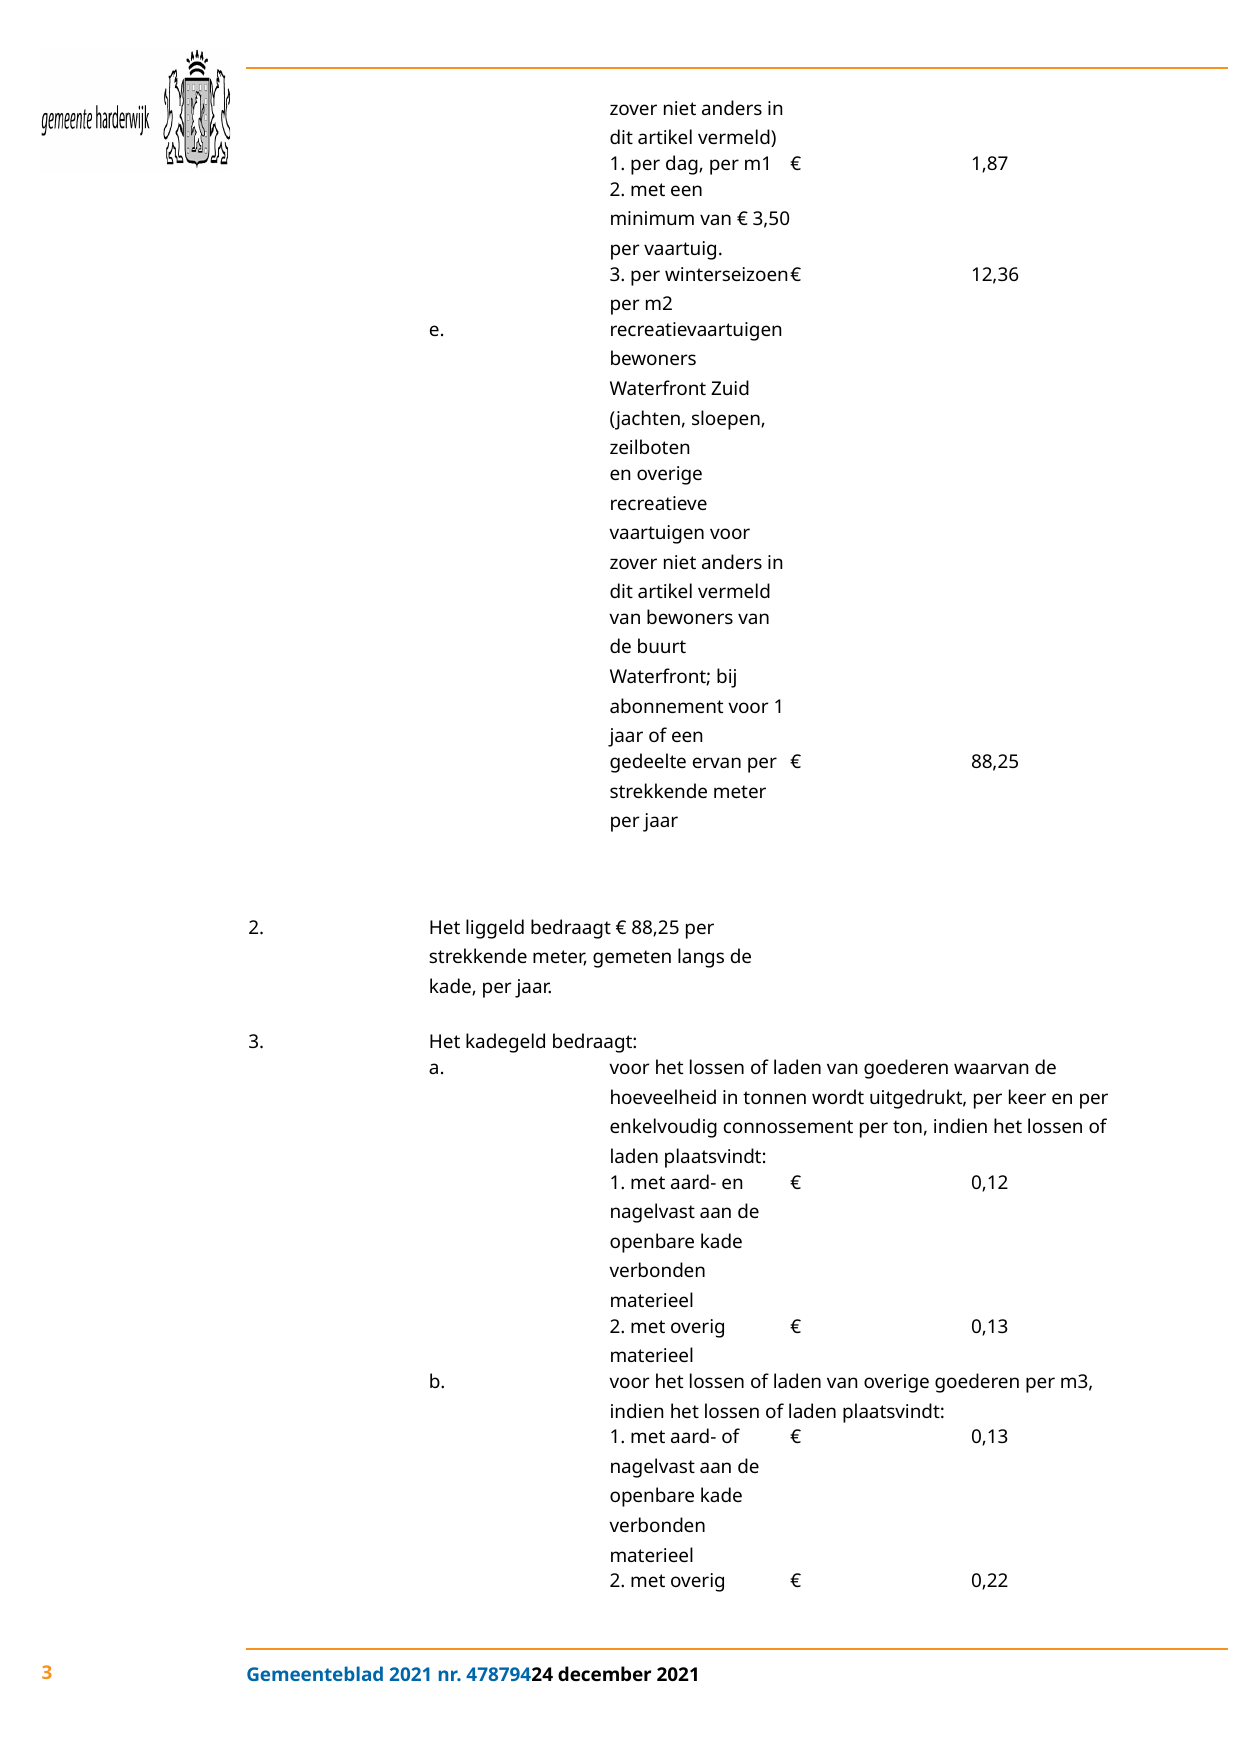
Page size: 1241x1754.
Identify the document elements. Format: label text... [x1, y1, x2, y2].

table_cell 88,25 [971, 748, 1152, 863]
table_cell a. [429, 1054, 609, 1169]
table_cell [429, 863, 609, 888]
table_cell [248, 176, 429, 261]
table_cell [790, 95, 971, 150]
table_cell [248, 95, 429, 150]
table_cell € [790, 1424, 971, 1568]
table_cell 1. per dag, per m1 [609, 150, 790, 176]
table_cell [248, 1368, 429, 1423]
table_cell voor het lossen of laden van goederen waarvan de hoeveelheid in tonnen wordt uitgedrukt, per keer en per enkelvoudig connossement per ton, indien het lossen of laden plaatsvindt: [609, 1054, 1152, 1169]
table_cell [248, 604, 429, 748]
table_cell [429, 604, 609, 748]
table_cell [429, 1568, 609, 1593]
table_cell [609, 863, 790, 888]
table_cell [248, 460, 429, 604]
table_cell e. [429, 316, 609, 460]
table_cell [429, 889, 609, 914]
table_cell [248, 889, 429, 914]
table_cell [248, 1313, 429, 1368]
table_cell 0,22 [971, 1568, 1152, 1593]
table_cell € [790, 1568, 971, 1593]
table_cell 0,13 [971, 1424, 1152, 1568]
table_cell [971, 863, 1152, 888]
table_cell [971, 889, 1152, 914]
table_cell [248, 1424, 429, 1568]
table_cell [248, 748, 429, 863]
table_cell [429, 150, 609, 176]
table_cell zover niet anders in dit artikel vermeld) [609, 95, 790, 150]
table_cell [429, 261, 609, 316]
table_cell 2. [248, 914, 429, 1029]
table_cell Het kadegeld bedraagt: [429, 1029, 790, 1054]
table_cell € [790, 1169, 971, 1313]
table_cell 2. met een minimum van € 3,50 per vaartuig. [609, 176, 790, 261]
table_cell [971, 1029, 1152, 1054]
table_cell [790, 889, 971, 914]
table_cell 3. [248, 1029, 429, 1054]
table_cell gedeelte ervan per strekkende meter per jaar [609, 748, 790, 863]
table_cell [248, 261, 429, 316]
table_cell [790, 604, 971, 748]
table_cell € [790, 1313, 971, 1368]
table_cell 1. met aard- of nagelvast aan de openbare kade verbonden materieel [609, 1424, 790, 1568]
table_cell [248, 1568, 429, 1593]
table_cell [248, 316, 429, 460]
table_cell [429, 95, 609, 150]
table_cell 3. per winterseizoen per m2 [609, 261, 790, 316]
table_cell van bewoners van de buurt Waterfront; bij abonnement voor 1 jaar of een [609, 604, 790, 748]
table_cell 2. met overig materieel [609, 1313, 790, 1368]
table_cell [971, 914, 1152, 1029]
table_cell € [790, 261, 971, 316]
table_cell [429, 460, 609, 604]
table_cell [429, 748, 609, 863]
table_cell [429, 176, 609, 261]
table_cell [790, 914, 971, 1029]
table_cell [609, 889, 790, 914]
table_cell [790, 176, 971, 261]
table_cell [429, 1313, 609, 1368]
table_cell [971, 176, 1152, 261]
table_cell [971, 316, 1152, 460]
table_cell [971, 95, 1152, 150]
table_cell voor het lossen of laden van overige goederen per m3, indien het lossen of laden plaatsvindt: [609, 1368, 1152, 1423]
table_cell [971, 604, 1152, 748]
table_cell b. [429, 1368, 609, 1423]
table_cell 1,87 [971, 150, 1152, 176]
table_cell [790, 316, 971, 460]
table_cell [248, 1054, 429, 1169]
table_cell 0,13 [971, 1313, 1152, 1368]
table_cell [248, 150, 429, 176]
table_cell [971, 460, 1152, 604]
table_cell [790, 863, 971, 888]
table_cell recreatievaartuigen bewoners Waterfront Zuid (jachten, sloepen, zeilboten [609, 316, 790, 460]
table_cell Het liggeld bedraagt € 88,25 per strekkende meter, gemeten langs de kade, per jaar. [429, 914, 790, 1029]
table_cell en overige recreatieve vaartuigen voor zover niet anders in dit artikel vermeld [609, 460, 790, 604]
table_cell 1. met aard- en nagelvast aan de openbare kade verbonden materieel [609, 1169, 790, 1313]
table_cell 2. met overig [609, 1568, 790, 1593]
table_cell [790, 1029, 971, 1054]
picture [41, 47, 231, 172]
table_cell € [790, 150, 971, 176]
table_cell [790, 460, 971, 604]
table_cell [248, 863, 429, 888]
table_cell [248, 1169, 429, 1313]
table_cell 0,12 [971, 1169, 1152, 1313]
table_cell 12,36 [971, 261, 1152, 316]
table_cell [429, 1424, 609, 1568]
table_cell € [790, 748, 971, 863]
table_cell [429, 1169, 609, 1313]
